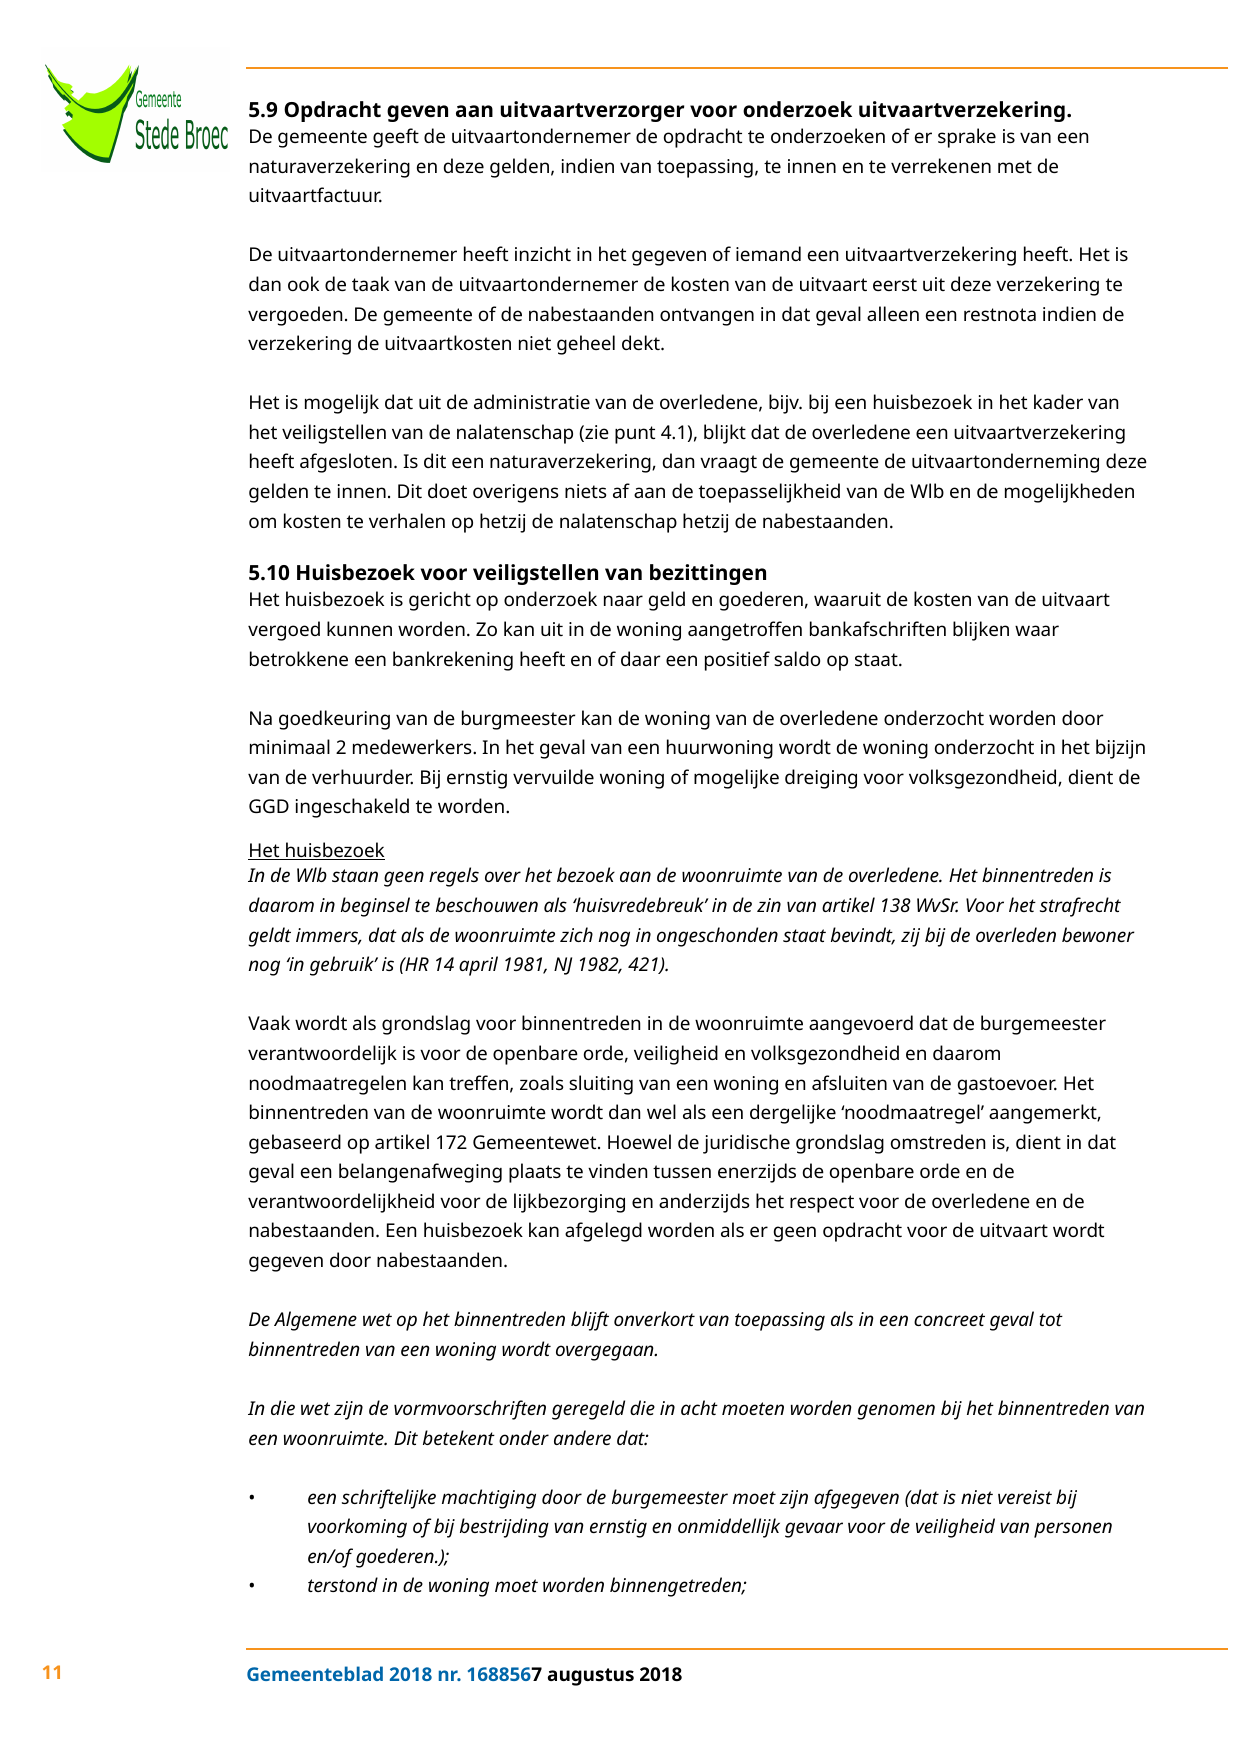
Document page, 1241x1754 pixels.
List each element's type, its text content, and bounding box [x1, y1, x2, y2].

text De Algemene wet op het binnentreden blijft onverkort van toepassing als in een concreet geval tot binnentreden van een woning wordt overgegaan. [248, 1306, 1152, 1362]
text Het huisbezoek is gericht op onderzoek naar geld en goederen, waaruit de kosten van de uitvaart vergoed kunnen worden. Zo kan uit in de woning aangetroffen bankafschriften blijken waar betrokkene een bankrekening heeft en of daar een positief saldo op staat. [248, 587, 1152, 672]
text Het is mogelijk dat uit de administratie van de overledene, bijv. bij een huisbezoek in het kader van het veiligstellen van de nalatenschap (zie punt 4.1), blijkt dat de overledene een uitvaartverzekering heeft afgesloten. Is dit een naturaverzekering, dan vraagt de gemeente de uitvaartonderneming deze gelden te innen. Dit doet overigens niets af aan de toepasselijkheid van de Wlb en de mogelijkheden om kosten te verhalen op hetzij de nalatenschap hetzij de nabestaanden. [248, 389, 1152, 533]
text In de Wlb staan geen regels over het bezoek aan de woonruimte van de overledene. Het binnentreden is daarom in beginsel te beschouwen als ‘huisvredebreuk’ in de zin van artikel 138 WvSr. Voor het strafrecht geldt immers, dat als de woonruimte zich nog in ongeschonden staat bevindt, zij bij de overleden bewoner nog ‘in gebruik’ is (HR 14 april 1981, NJ 1982, 421). [248, 863, 1152, 977]
picture [41, 47, 231, 172]
text 5.9 Opdracht geven aan uitvaartverzorger voor onderzoek uitvaartverzekering. [248, 95, 1152, 123]
list een schriftelijke machtiging door de burgemeester moet zijn afgegeven (dat is niet vereist bij voorkoming of bij bestrijding van ernstig en onmiddellijk gevaar voor de veiligheid van personen en/of goederen.); [248, 1484, 1152, 1569]
text De gemeente geeft de uitvaartondernemer de opdracht te onderzoeken of er sprake is van een naturaverzekering en deze gelden, indien van toepassing, te innen en te verrekenen met de uitvaartfactuur. [248, 123, 1152, 208]
text Het huisbezoek [248, 837, 1152, 863]
text Na goedkeuring van de burgmeester kan de woning van de overledene onderzocht worden door minimaal 2 medewerkers. In het geval van een huurwoning wordt de woning onderzocht in het bijzijn van de verhuurder. Bij ernstig vervuilde woning of mogelijke dreiging voor volksgezondheid, dient de GGD ingeschakeld te worden. [248, 705, 1152, 819]
text De uitvaartondernemer heeft inzicht in het gegeven of iemand een uitvaartverzekering heeft. Het is dan ook de taak van de uitvaartondernemer de kosten van de uitvaart eerst uit deze verzekering te vergoeden. De gemeente of de nabestaanden ontvangen in dat geval alleen een restnota indien de verzekering de uitvaartkosten niet geheel dekt. [248, 242, 1152, 356]
text 5.10 Huisbezoek voor veiligstellen van bezittingen [248, 558, 1152, 587]
text Vaak wordt als grondslag voor binnentreden in de woonruimte aangevoerd dat de burgemeester verantwoordelijk is voor de openbare orde, veiligheid en volksgezondheid en daarom noodmaatregelen kan treffen, zoals sluiting van een woning en afsluiten van de gastoevoer. Het binnentreden van de woonruimte wordt dan wel als een dergelijke ‘noodmaatregel’ aangemerkt, gebaseerd op artikel 172 Gemeentewet. Hoewel de juridische grondslag omstreden is, dient in dat geval een belangenafweging plaats te vinden tussen enerzijds de openbare orde en de verantwoordelijkheid voor de lijkbezorging en anderzijds het respect voor de overledene en de nabestaanden. Een huisbezoek kan afgelegd worden als er geen opdracht voor de uitvaart wordt gegeven door nabestaanden. [248, 1011, 1152, 1273]
list terstond in de woning moet worden binnengetreden; [248, 1573, 1152, 1598]
text In die wet zijn de vormvoorschriften geregeld die in acht moeten worden genomen bij het binnentreden van een woonruimte. Dit betekent onder andere dat: [248, 1395, 1152, 1450]
